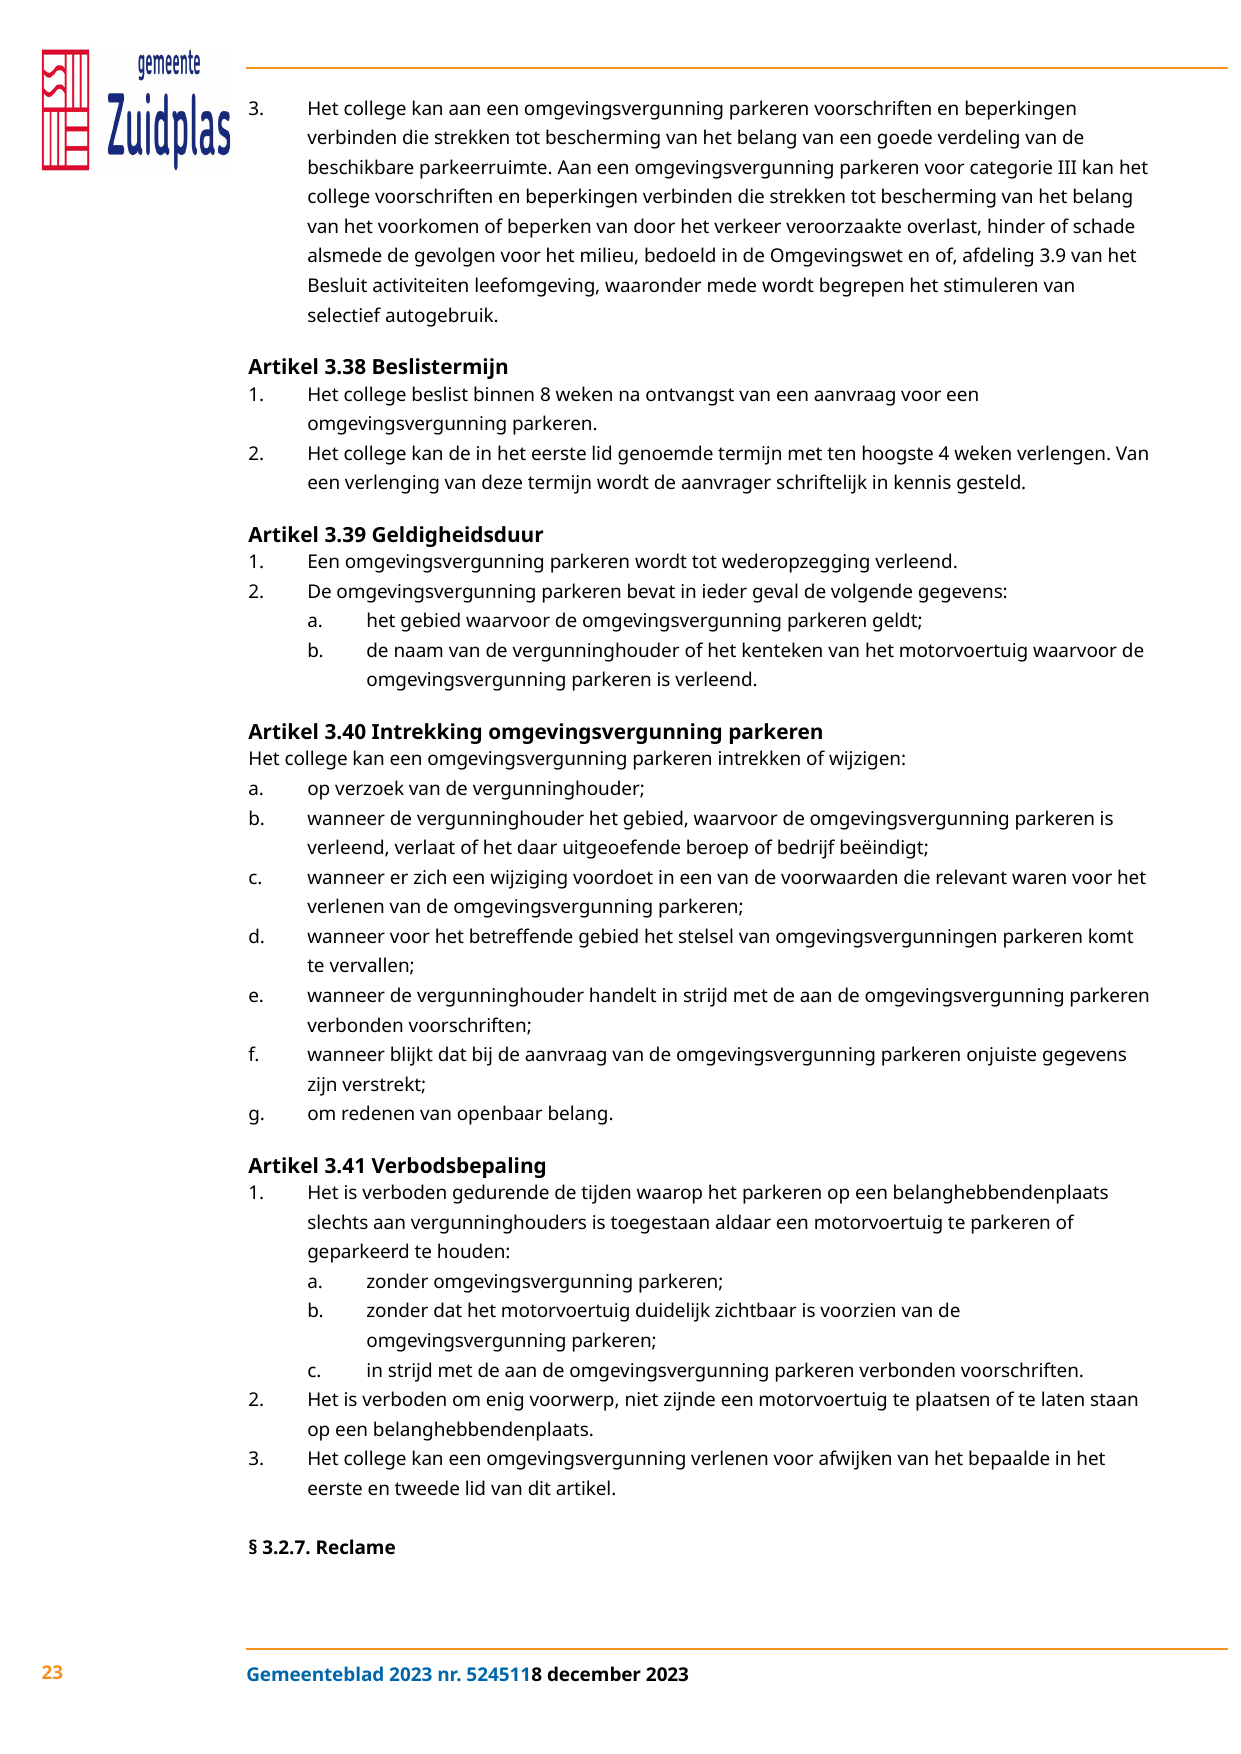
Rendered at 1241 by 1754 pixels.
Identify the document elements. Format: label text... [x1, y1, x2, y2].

list wanneer blijkt dat bij de aanvraag van de omgevingsvergunning parkeren onjuiste gegevens zijn verstrekt; [248, 1041, 1152, 1097]
list wanneer voor het betreffende gebied het stelsel van omgevingsvergunningen parkeren komt te vervallen; [248, 923, 1152, 978]
list in strijd met de aan de omgevingsvergunning parkeren verbonden voorschriften. [307, 1357, 1152, 1383]
list wanneer er zich een wijziging voordoet in een van de voorwaarden die relevant waren voor het verlenen van de omgevingsvergunning parkeren; [248, 864, 1152, 919]
list wanneer de vergunninghouder handelt in strijd met de aan de omgevingsvergunning parkeren verbonden voorschriften; [248, 982, 1152, 1037]
text Artikel 3.40 Intrekking omgevingsvergunning parkeren [248, 717, 1152, 746]
list zonder omgevingsvergunning parkeren; [307, 1268, 1152, 1294]
list De omgevingsvergunning parkeren bevat in ieder geval de volgende gegevens: [248, 578, 1152, 604]
list om redenen van openbaar belang. [248, 1101, 1152, 1126]
list Het is verboden om enig voorwerp, niet zijnde een motorvoertuig te plaatsen of te laten staan op een belanghebbendenplaats. [248, 1386, 1152, 1442]
picture [41, 47, 231, 172]
list op verzoek van de vergunninghouder; [248, 775, 1152, 801]
text Artikel 3.39 Geldigheidsduur [248, 520, 1152, 548]
list Het college beslist binnen 8 weken na ontvangst van een aanvraag voor een omgevingsvergunning parkeren. [248, 381, 1152, 436]
list de naam van de vergunninghouder of het kenteken van het motorvoertuig waarvoor de omgevingsvergunning parkeren is verleend. [307, 637, 1152, 692]
list zonder dat het motorvoertuig duidelijk zichtbaar is voorzien van de omgevingsvergunning parkeren; [307, 1298, 1152, 1353]
list Het college kan aan een omgevingsvergunning parkeren voorschriften en beperkingen verbinden die strekken tot bescherming van het belang van een goede verdeling van de beschikbare parkeerruimte. Aan een omgevingsvergunning parkeren voor categorie III kan het college voorschriften en beperkingen verbinden die strekken tot bescherming van het belang van het voorkomen of beperken van door het verkeer veroorzaakte overlast, hinder of schade alsmede de gevolgen voor het milieu, bedoeld in de Omgevingswet en of, afdeling 3.9 van het Besluit activiteiten leefomgeving, waaronder mede wordt begrepen het stimuleren van selectief autogebruik. [248, 95, 1152, 328]
list wanneer de vergunninghouder het gebied, waarvoor de omgevingsvergunning parkeren is verleend, verlaat of het daar uitgeoefende beroep of bedrijf beëindigt; [248, 805, 1152, 860]
text Het college kan een omgevingsvergunning parkeren intrekken of wijzigen: [248, 746, 1152, 771]
list Het is verboden gedurende de tijden waarop het parkeren op een belanghebbendenplaats slechts aan vergunninghouders is toegestaan aldaar een motorvoertuig te parkeren of geparkeerd te houden: [248, 1179, 1152, 1264]
list Het college kan een omgevingsvergunning verlenen voor afwijken van het bepaalde in het eerste en tweede lid van dit artikel. [248, 1446, 1152, 1501]
text § 3.2.7. Reclame [248, 1534, 1152, 1560]
text Artikel 3.41 Verbodsbepaling [248, 1151, 1152, 1179]
list het gebied waarvoor de omgevingsvergunning parkeren geldt; [307, 607, 1152, 633]
list Het college kan de in het eerste lid genoemde termijn met ten hoogste 4 weken verlengen. Van een verlenging van deze termijn wordt de aanvrager schriftelijk in kennis gesteld. [248, 440, 1152, 495]
text Artikel 3.38 Beslistermijn [248, 352, 1152, 381]
list Een omgevingsvergunning parkeren wordt tot wederopzegging verleend. [248, 548, 1152, 574]
